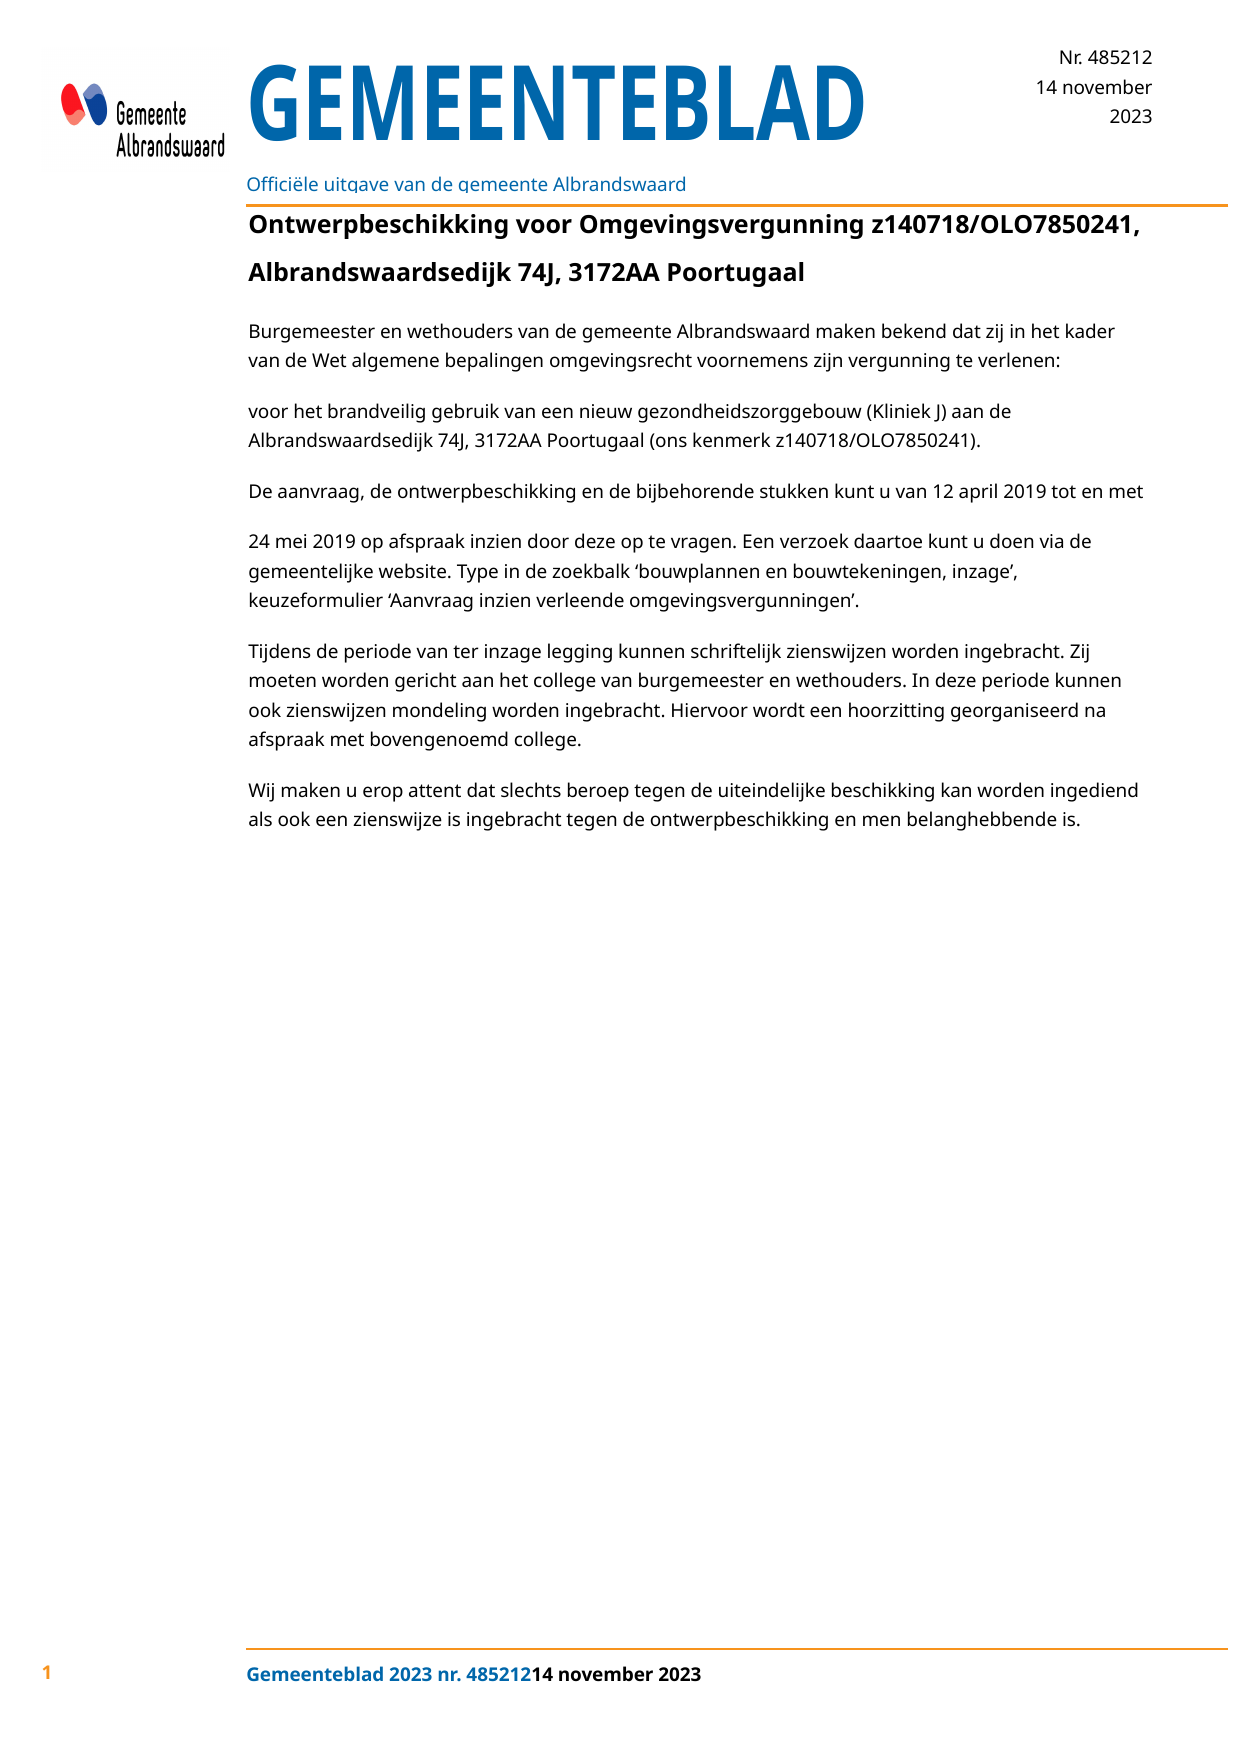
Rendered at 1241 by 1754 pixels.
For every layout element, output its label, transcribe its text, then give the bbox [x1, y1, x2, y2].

text Tijdens de periode van ter inzage legging kunnen schriftelijk zienswijzen worden ingebracht. Zij moeten worden gericht aan het college van burgemeester en wethouders. In deze periode kunnen ook zienswijzen mondeling worden ingebracht. Hiervoor wordt een hoorzitting georganiseerd na afspraak met bovengenoemd college. [248, 638, 1152, 752]
text De aanvraag, de ontwerpbeschikking en de bijbehorende stukken kunt u van 12 april 2019 tot en met [248, 478, 1152, 504]
text voor het brandveilig gebruik van een nieuw gezondheidszorggebouw (Kliniek J) aan de Albrandswaardsedijk 74J, 3172AA Poortugaal (ons kenmerk z140718/OLO7850241). [248, 398, 1152, 453]
text Burgemeester en wethouders van de gemeente Albrandswaard maken bekend dat zij in het kader van de Wet algemene bepalingen omgevingsrecht voornemens zijn vergunning te verlenen: [248, 318, 1152, 373]
text Ontwerpbeschikking voor Omgevingsvergunning z140718/OLO7850241, Albrandswaardsedijk 74J, 3172AA Poortugaal [248, 207, 1152, 288]
picture [41, 47, 231, 172]
text Wij maken u erop attent dat slechts beroep tegen de uiteindelijke beschikking kan worden ingediend als ook een zienswijze is ingebracht tegen de ontwerpbeschikking en men belanghebbende is. [248, 777, 1152, 832]
text 24 mei 2019 op afspraak inzien door deze op te vragen. Een verzoek daartoe kunt u doen via de gemeentelijke website. Type in de zoekbalk ‘bouwplannen en bouwtekeningen, inzage’, keuzeformulier ‘Aanvraag inzien verleende omgevingsvergunningen’. [248, 528, 1152, 613]
